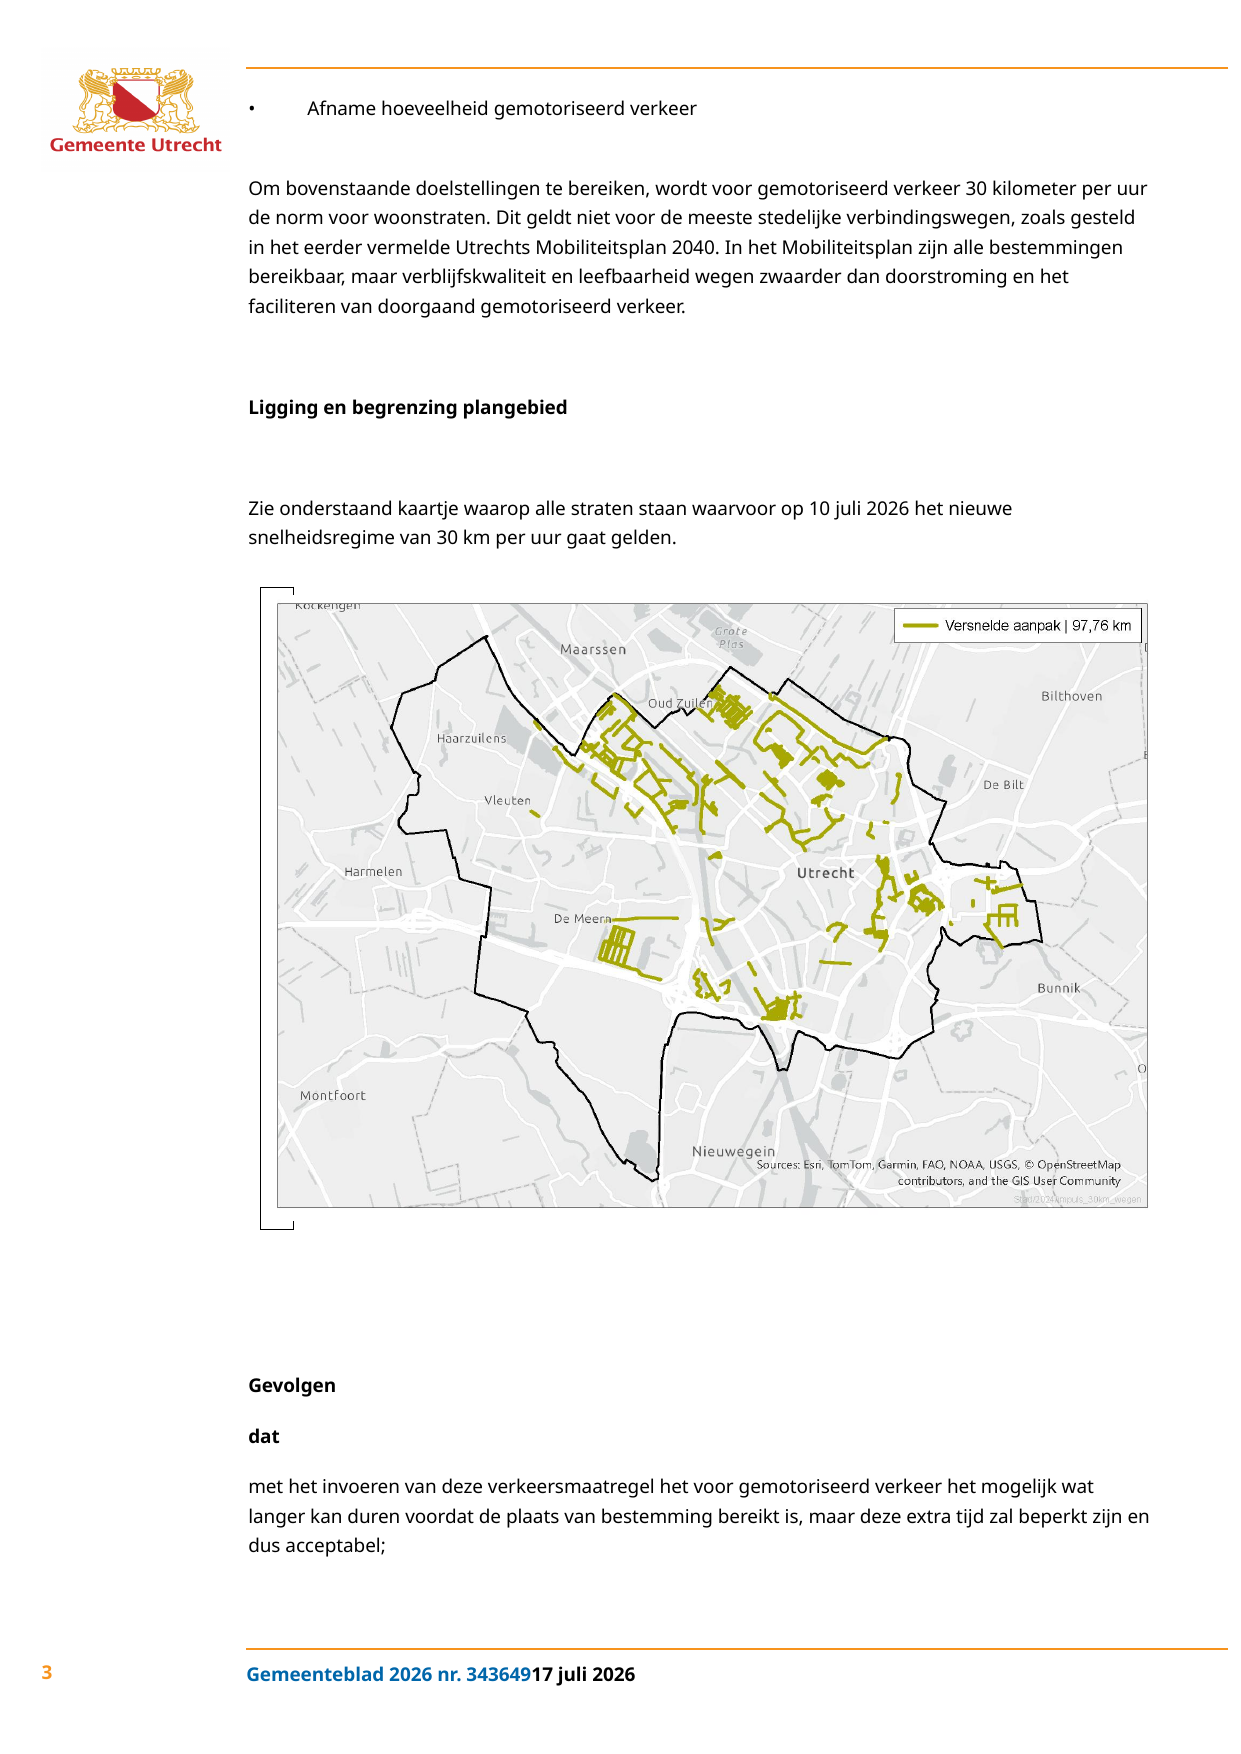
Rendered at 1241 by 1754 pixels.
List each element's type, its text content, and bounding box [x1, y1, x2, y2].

text Ligging en begrenzing plangebied [248, 394, 1152, 420]
text Gevolgen [248, 1372, 1152, 1398]
text met het invoeren van deze verkeersmaatregel het voor gemotoriseerd verkeer het mogelijk wat langer kan duren voordat de plaats van bestemming bereikt is, maar deze extra tijd zal beperkt zijn en dus acceptabel; [248, 1473, 1152, 1558]
picture [268, 595, 1156, 1221]
text Zie onderstaand kaartje waarop alle straten staan waarvoor op 10 juli 2026 het nieuwe snelheidsregime van 30 km per uur gaat gelden. [248, 495, 1152, 550]
picture [41, 47, 231, 172]
list Afname hoeveelheid gemotoriseerd verkeer [248, 95, 1152, 121]
text Om bovenstaande doelstellingen te bereiken, wordt voor gemotoriseerd verkeer 30 kilometer per uur de norm voor woonstraten. Dit geldt niet voor de meeste stedelijke verbindingswegen, zoals gesteld in het eerder vermelde Utrechts Mobiliteitsplan 2040. In het Mobiliteitsplan zijn alle bestemmingen bereikbaar, maar verblijfskwaliteit en leefbaarheid wegen zwaarder dan doorstroming en het faciliteren van doorgaand gemotoriseerd verkeer. [248, 175, 1152, 319]
text dat [248, 1423, 1152, 1448]
